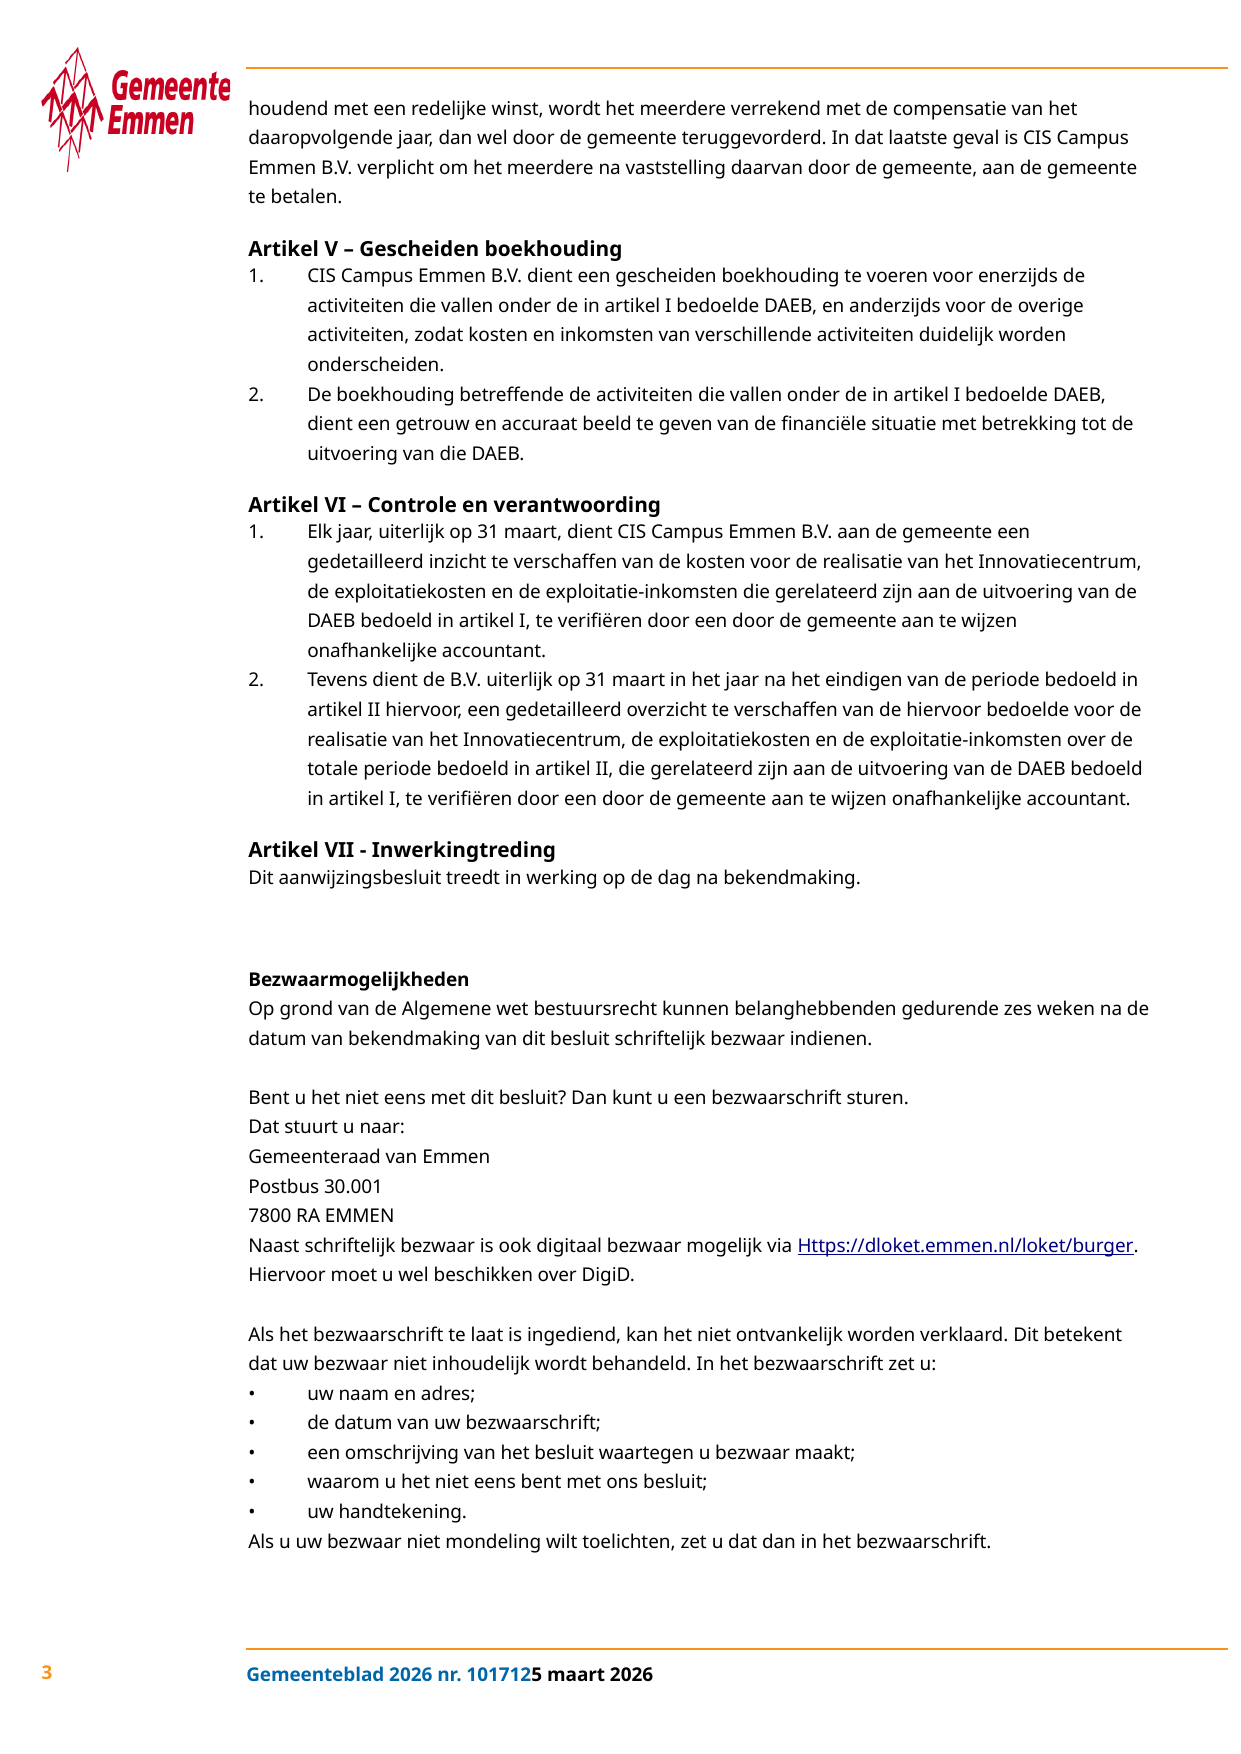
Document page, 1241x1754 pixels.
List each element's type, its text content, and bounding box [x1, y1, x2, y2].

text Artikel VI – Controle en verantwoording [248, 490, 1152, 519]
list Tevens dient de B.V. uiterlijk op 31 maart in het jaar na het eindigen van de periode bedoeld in artikel II hiervoor, een gedetailleerd overzicht te verschaffen van de hiervoor bedoelde voor de realisatie van het Innovatiecentrum, de exploitatiekosten en de exploitatie-inkomsten over de totale periode bedoeld in artikel II, die gerelateerd zijn aan de uitvoering van de DAEB bedoeld in artikel I, te verifiëren door een door de gemeente aan te wijzen onafhankelijke accountant. [248, 667, 1152, 811]
text Artikel V – Gescheiden boekhouding [248, 234, 1152, 262]
text houdend met een redelijke winst, wordt het meerdere verrekend met de compensatie van het daaropvolgende jaar, dan wel door de gemeente teruggevorderd. In dat laatste geval is CIS Campus Emmen B.V. verplicht om het meerdere na vaststelling daarvan door de gemeente, aan de gemeente te betalen. [248, 95, 1152, 209]
list CIS Campus Emmen B.V. dient een gescheiden boekhouding te voeren voor enerzijds de activiteiten die vallen onder de in artikel I bedoelde DAEB, en anderzijds voor de overige activiteiten, zodat kosten en inkomsten van verschillende activiteiten duidelijk worden onderscheiden. [248, 262, 1152, 377]
text Artikel VII - Inwerkingtreding [248, 835, 1152, 864]
list De boekhouding betreffende de activiteiten die vallen onder de in artikel I bedoelde DAEB, dient een getrouw en accuraat beeld te geven van de financiële situatie met betrekking tot de uitvoering van die DAEB. [248, 381, 1152, 466]
list Elk jaar, uiterlijk op 31 maart, dient CIS Campus Emmen B.V. aan de gemeente een gedetailleerd inzicht te verschaffen van de kosten voor de realisatie van het Innovatiecentrum, de exploitatiekosten en de exploitatie-inkomsten die gerelateerd zijn aan de uitvoering van de DAEB bedoeld in artikel I, te verifiëren door een door de gemeente aan te wijzen onafhankelijke accountant. [248, 519, 1152, 663]
table_header Bezwaarmogelijkheden Op grond van de Algemene wet bestuursrecht kunnen belanghebbenden gedurende zes weken na de datum van bekendmaking van dit besluit schriftelijk bezwaar indienen. Bent u het niet eens met dit besluit? Dan kunt u een bezwaarschrift sturen. Dat stuurt u naar: Gemeenteraad van Emmen Postbus 30.001 7800 RA EMMEN Naast schriftelijk bezwaar is ook digitaal bezwaar mogelijk via Https://dloket.emmen.nl/loket/burger. Hiervoor moet u wel beschikken over DigiD. Als het bezwaarschrift te laat is ingediend, kan het niet ontvankelijk worden verklaard. Dit betekent dat uw bezwaar niet inhoudelijk wordt behandeld. In het bezwaarschrift zet u: uw naam en adres; de datum van uw bezwaarschrift; een omschrijving van het besluit waartegen u bezwaar maakt; waarom u het niet eens bent met ons besluit; uw handtekening. Als u uw bezwaar niet mondeling wilt toelichten, zet u dat dan in het bezwaarschrift. [248, 966, 1152, 1583]
text Dit aanwijzingsbesluit treedt in werking op de dag na bekendmaking. [248, 864, 1152, 889]
picture [41, 47, 231, 172]
